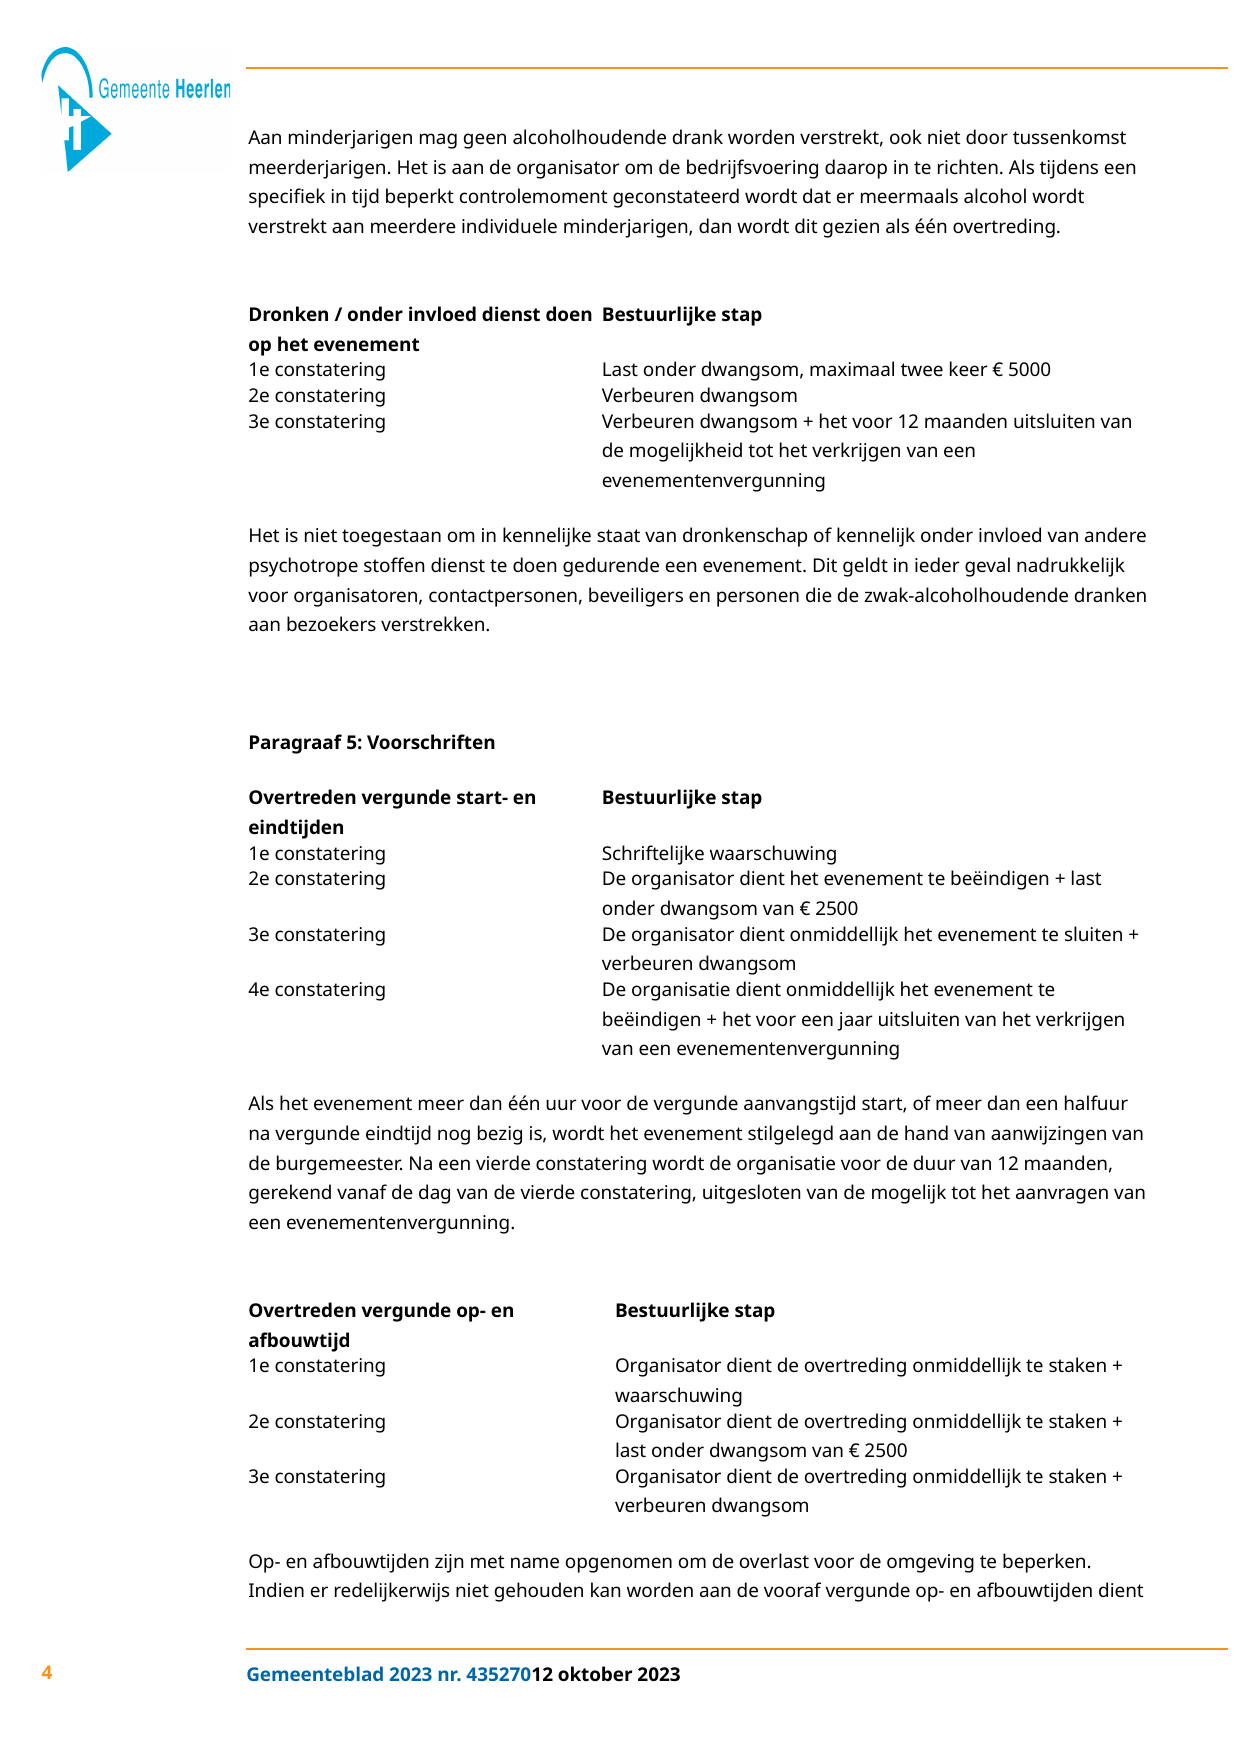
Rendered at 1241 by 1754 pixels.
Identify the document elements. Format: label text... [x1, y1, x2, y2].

table_cell 1e constatering [248, 357, 602, 382]
table_cell 2e constatering [248, 383, 602, 408]
table_cell 3e constatering [248, 408, 602, 493]
table_cell Het is niet toegestaan om in kennelijke staat van dronkenschap of kennelijk onder invloed van andere psychotrope stoffen dienst te doen gedurende een evenement. Dit geldt in ieder geval nadrukkelijk voor organisatoren, contactpersonen, beveiligers en personen die de zwak-alcoholhoudende dranken aan bezoekers verstrekken. [248, 493, 1152, 667]
table_cell Schriftelijke waarschuwing [602, 840, 1152, 866]
table_cell Verbeuren dwangsom + het voor 12 maanden uitsluiten van de mogelijkheid tot het verkrijgen van een evenementenvergunning [602, 408, 1152, 493]
table_cell Organisator dient de overtreding onmiddellijk te staken + last onder dwangsom van € 2500 [615, 1408, 1152, 1463]
table_header Bestuurlijke stap [602, 301, 1152, 357]
table_header Overtreden vergunde start- en eindtijden [248, 785, 602, 840]
table_cell Last onder dwangsom, maximaal twee keer € 5000 [602, 357, 1152, 382]
table_header Overtreden vergunde op- en afbouwtijd [248, 1297, 615, 1352]
table_cell 3e constatering [248, 1463, 615, 1518]
table_cell 1e constatering [248, 1353, 615, 1408]
table_header Bestuurlijke stap [615, 1297, 1152, 1352]
text Paragraaf 5: Voorschriften [248, 729, 1152, 755]
table_cell De organisatie dient onmiddellijk het evenement te beëindigen + het voor een jaar uitsluiten van het verkrijgen van een evenementenvergunning [602, 976, 1152, 1061]
picture [41, 47, 59, 70]
picture [41, 47, 231, 172]
table_cell De organisator dient onmiddellijk het evenement te sluiten + verbeuren dwangsom [602, 921, 1152, 976]
table_cell Op- en afbouwtijden zijn met name opgenomen om de overlast voor de omgeving te beperken. Indien er redelijkerwijs niet gehouden kan worden aan de vooraf vergunde op- en afbouwtijden dient [248, 1519, 1152, 1603]
table_cell Organisator dient de overtreding onmiddellijk te staken + verbeuren dwangsom [615, 1463, 1152, 1518]
table_cell Als het evenement meer dan één uur voor de vergunde aanvangstijd start, of meer dan een halfuur na vergunde eindtijd nog bezig is, wordt het evenement stilgelegd aan de hand van aanwijzingen van de burgemeester. Na een vierde constatering wordt de organisatie voor de duur van 12 maanden, gerekend vanaf de dag van de vierde constatering, uitgesloten van de mogelijk tot het aanvragen van een evenementenvergunning. [248, 1061, 1152, 1264]
table_cell 3e constatering [248, 921, 602, 976]
table_cell De organisator dient het evenement te beëindigen + last onder dwangsom van € 2500 [602, 866, 1152, 921]
table_cell 2e constatering [248, 866, 602, 921]
table_cell Aan minderjarigen mag geen alcoholhoudende drank worden verstrekt, ook niet door tussenkomst meerderjarigen. Het is aan de organisator om de bedrijfsvoering daarop in te richten. Als tijdens een specifiek in tijd beperkt controlemoment geconstateerd wordt dat er meermaals alcohol wordt verstrekt aan meerdere individuele minderjarigen, dan wordt dit gezien als één overtreding. [248, 95, 1152, 268]
table_cell 1e constatering [248, 840, 602, 866]
table_cell Organisator dient de overtreding onmiddellijk te staken + waarschuwing [615, 1353, 1152, 1408]
table_cell Verbeuren dwangsom [602, 383, 1152, 408]
table_header Bestuurlijke stap [602, 785, 1152, 840]
table_cell 2e constatering [248, 1408, 615, 1463]
table_cell 4e constatering [248, 976, 602, 1061]
table_header Dronken / onder invloed dienst doen op het evenement [248, 301, 602, 357]
